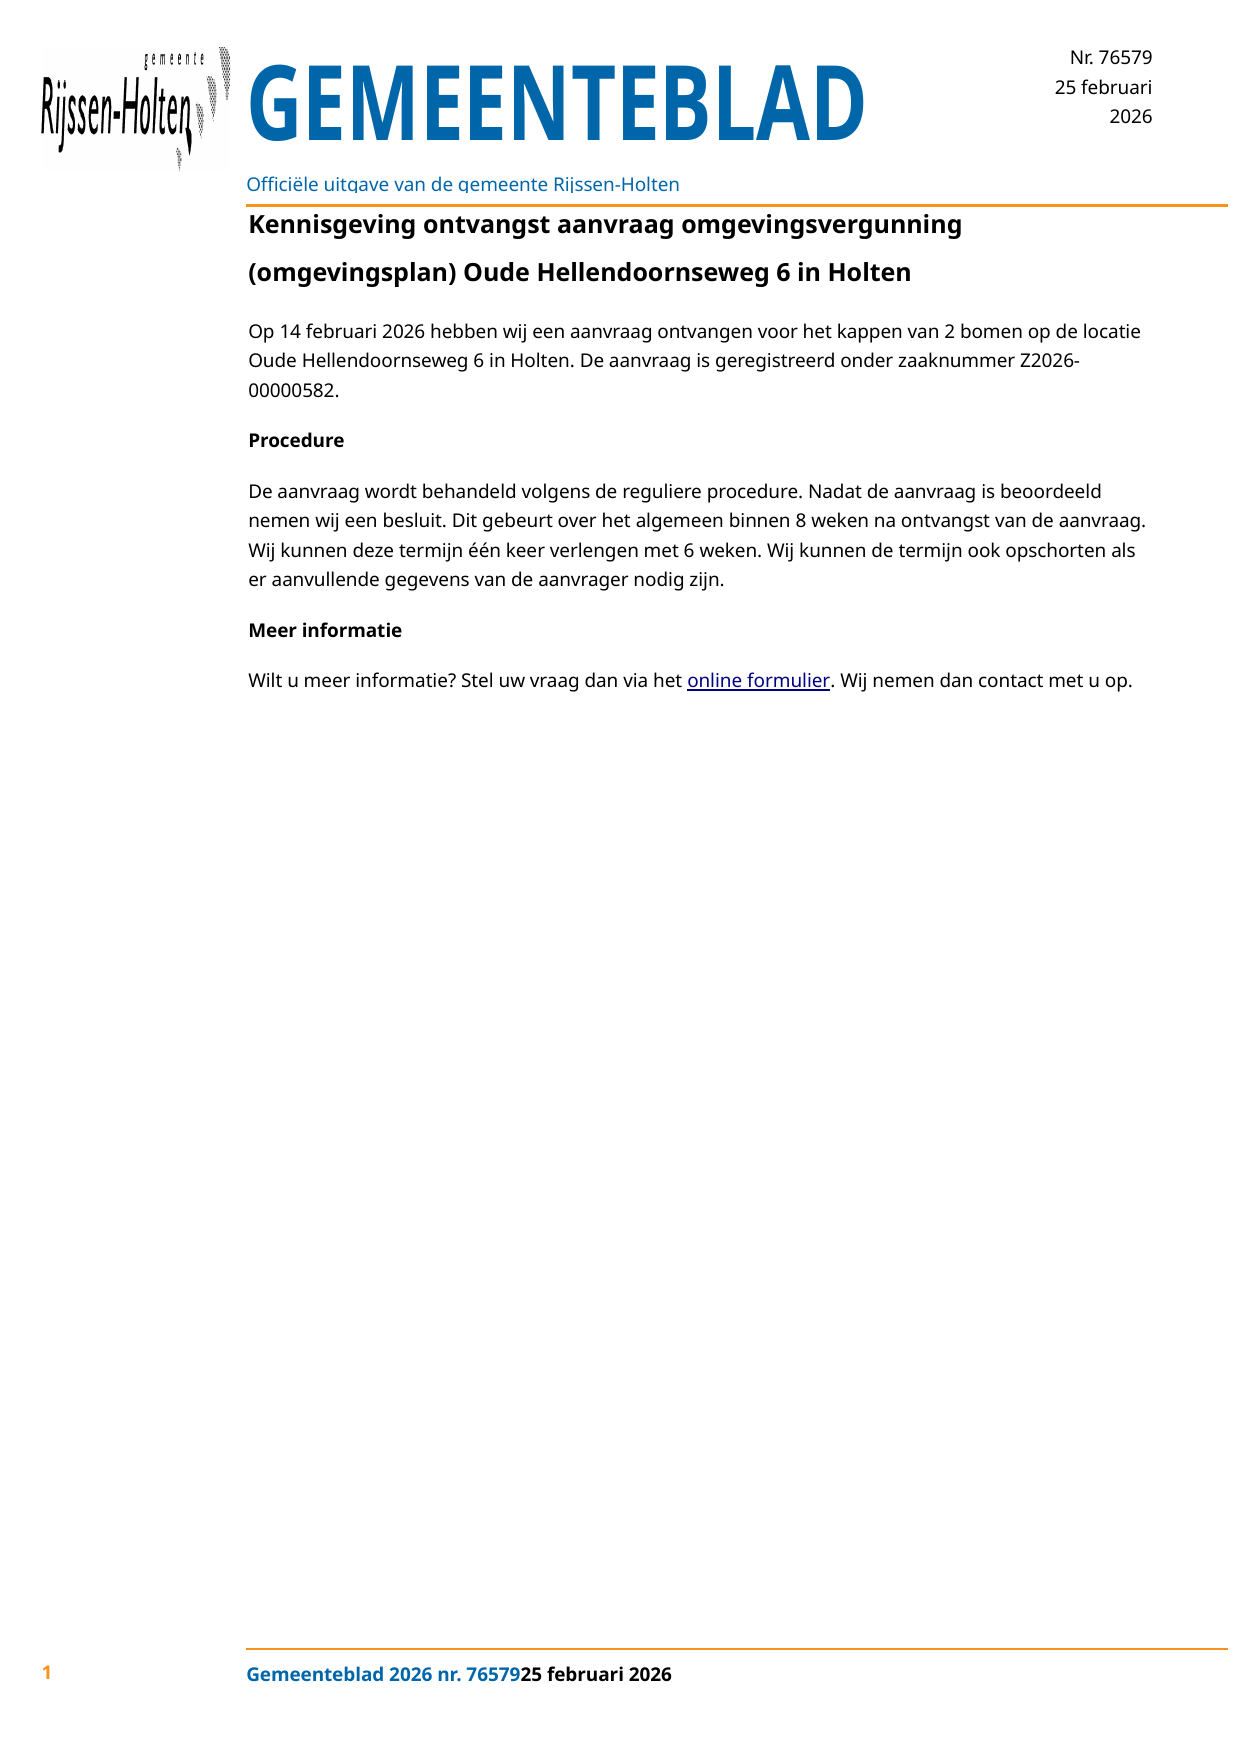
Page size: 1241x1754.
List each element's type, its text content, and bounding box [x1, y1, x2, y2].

picture [41, 47, 231, 172]
text Kennisgeving ontvangst aanvraag omgevingsvergunning (omgevingsplan) Oude Hellendoornseweg 6 in Holten [248, 207, 1152, 288]
text Meer informatie [248, 617, 1152, 643]
text Op 14 februari 2026 hebben wij een aanvraag ontvangen voor het kappen van 2 bomen op de locatie Oude Hellendoornseweg 6 in Holten. De aanvraag is geregistreerd onder zaaknummer Z2026-00000582. [248, 318, 1152, 403]
text De aanvraag wordt behandeld volgens de reguliere procedure. Nadat de aanvraag is beoordeeld nemen wij een besluit. Dit gebeurt over het algemeen binnen 8 weken na ontvangst van de aanvraag. Wij kunnen deze termijn één keer verlengen met 6 weken. Wij kunnen de termijn ook opschorten als er aanvullende gegevens van de aanvrager nodig zijn. [248, 478, 1152, 592]
text Wilt u meer informatie? Stel uw vraag dan via het online formulier. Wij nemen dan contact met u op. [248, 667, 1152, 693]
text Procedure [248, 427, 1152, 453]
